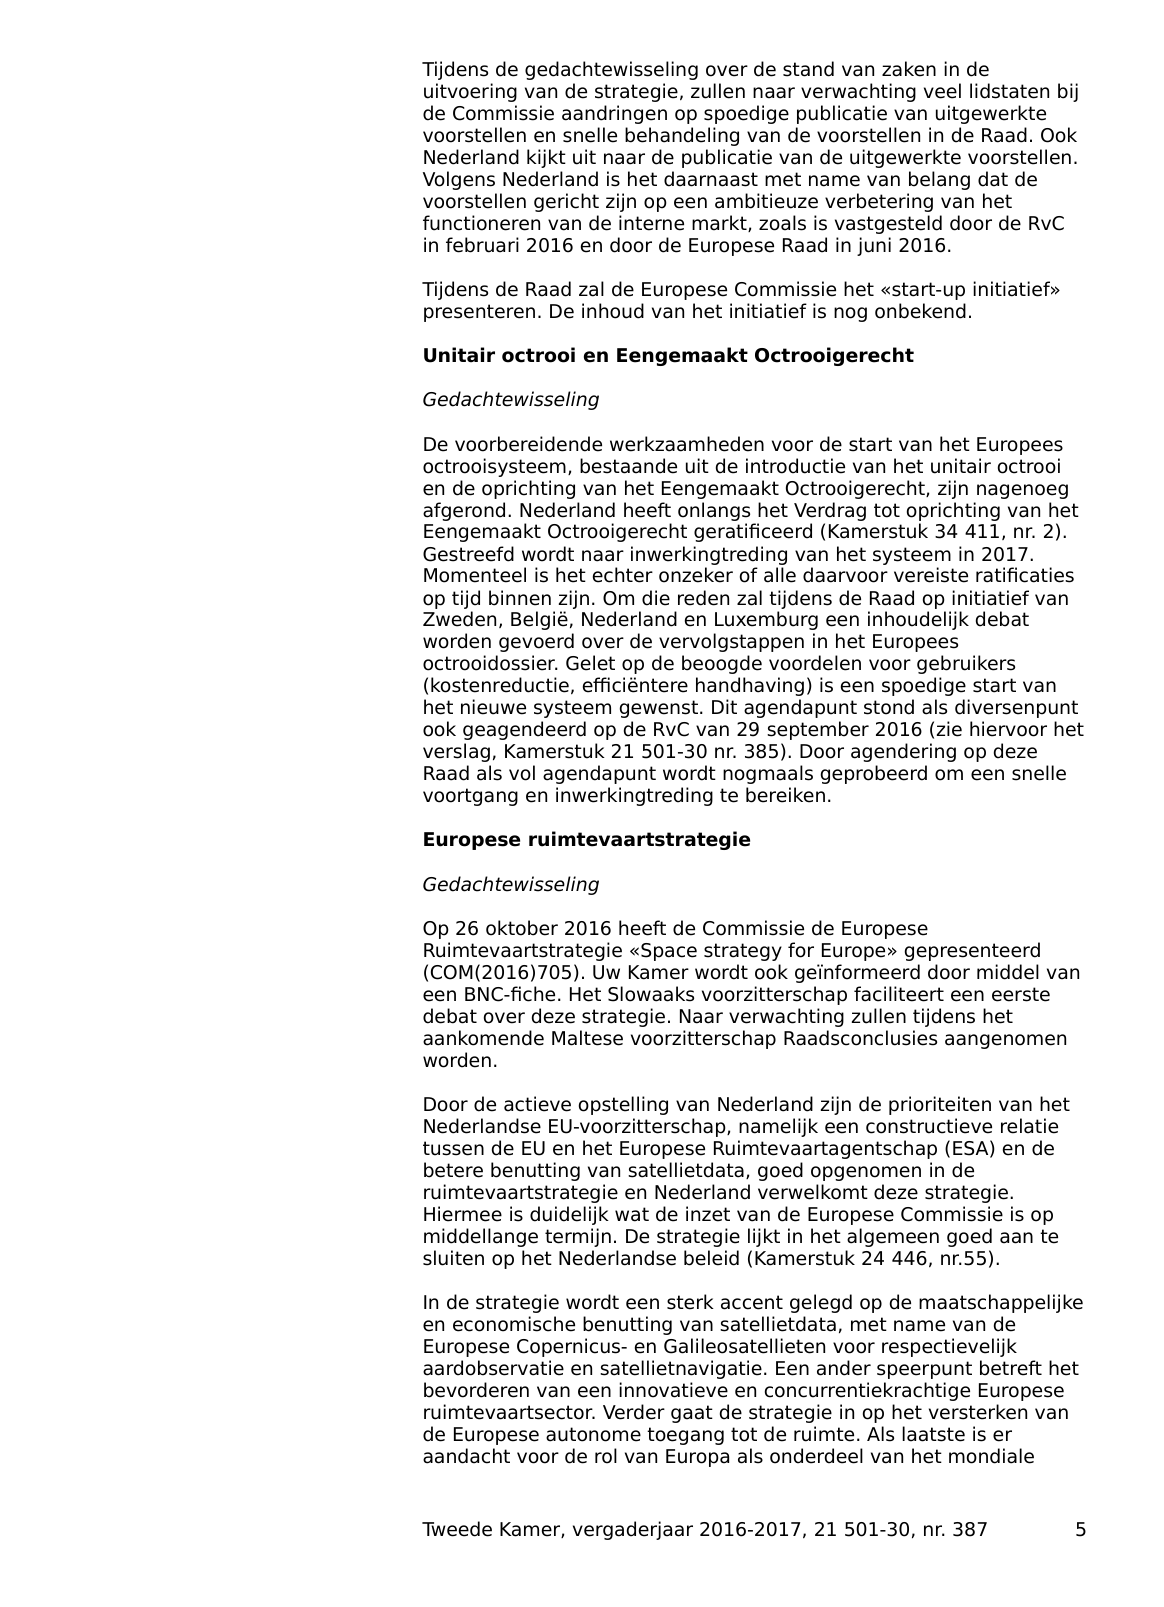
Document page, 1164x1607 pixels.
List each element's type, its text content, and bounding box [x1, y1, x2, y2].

text In de strategie wordt een sterk accent gelegd op de maatschappelijke en economische benutting van satellietdata, met name van de Europese Copernicus- en Galileosatellieten voor respectievelijk aardobservatie en satellietnavigatie. Een ander speerpunt betreft het bevorderen van een innovatieve en concurrentiekrachtige Europese ruimtevaartsector. Verder gaat de strategie in op het versterken van de Europese autonome toegang tot de ruimte. Als laatste is er aandacht voor de rol van Europa als onderdeel van het mondiale [422, 1292, 1087, 1468]
text Tijdens de Raad zal de Europese Commissie het «start-up initiatief» presenteren. De inhoud van het initiatief is nog onbekend. [422, 279, 1087, 323]
subtitle Europese ruimtevaartstrategie [422, 829, 1087, 851]
text Op 26 oktober 2016 heeft de Commissie de Europese Ruimtevaartstrategie «Space strategy for Europe» gepresenteerd (COM(2016)705). Uw Kamer wordt ook geïnformeerd door middel van een BNC-fiche. Het Slowaaks voorzitterschap faciliteert een eerste debat over deze strategie. Naar verwachting zullen tijdens het aankomende Maltese voorzitterschap Raadsconclusies aangenomen worden. [422, 918, 1087, 1072]
text De voorbereidende werkzaamheden voor de start van het Europees octrooisysteem, bestaande uit de introductie van het unitair octrooi en de oprichting van het Eengemaakt Octrooigerecht, zijn nagenoeg afgerond. Nederland heeft onlangs het Verdrag tot oprichting van het Eengemaakt Octrooigerecht geratificeerd (Kamerstuk 34 411, nr. 2). Gestreefd wordt naar inwerkingtreding van het systeem in 2017. Momenteel is het echter onzeker of alle daarvoor vereiste ratificaties op tijd binnen zijn. Om die reden zal tijdens de Raad op initiatief van Zweden, België, Nederland en Luxemburg een inhoudelijk debat worden gevoerd over de vervolgstappen in het Europees octrooidossier. Gelet op de beoogde voordelen voor gebruikers (kostenreductie, efficiëntere handhaving) is een spoedige start van het nieuwe systeem gewenst. Dit agendapunt stond als diversenpunt ook geagendeerd op de RvC van 29 september 2016 (zie hiervoor het verslag, Kamerstuk 21 501-30 nr. 385). Door agendering op deze Raad als vol agendapunt wordt nogmaals geprobeerd om een snelle voortgang en inwerkingtreding te bereiken. [422, 433, 1087, 807]
subtitle Gedachtewisseling [422, 873, 1087, 896]
subtitle Unitair octrooi en Eengemaakt Octrooigerecht [422, 345, 1087, 367]
text Tijdens de gedachtewisseling over de stand van zaken in de uitvoering van de strategie, zullen naar verwachting veel lidstaten bij de Commissie aandringen op spoedige publicatie van uitgewerkte voorstellen en snelle behandeling van de voorstellen in de Raad. Ook Nederland kijkt uit naar de publicatie van de uitgewerkte voorstellen. Volgens Nederland is het daarnaast met name van belang dat de voorstellen gericht zijn op een ambitieuze verbetering van het functioneren van de interne markt, zoals is vastgesteld door de RvC in februari 2016 en door de Europese Raad in juni 2016. [422, 59, 1087, 257]
text Door de actieve opstelling van Nederland zijn de prioriteiten van het Nederlandse EU-voorzitterschap, namelijk een constructieve relatie tussen de EU en het Europese Ruimtevaartagentschap (ESA) en de betere benutting van satellietdata, goed opgenomen in de ruimtevaartstrategie en Nederland verwelkomt deze strategie. Hiermee is duidelijk wat de inzet van de Europese Commissie is op middellange termijn. De strategie lijkt in het algemeen goed aan te sluiten op het Nederlandse beleid (Kamerstuk 24 446, nr.55). [422, 1094, 1087, 1269]
subtitle Gedachtewisseling [422, 389, 1087, 411]
